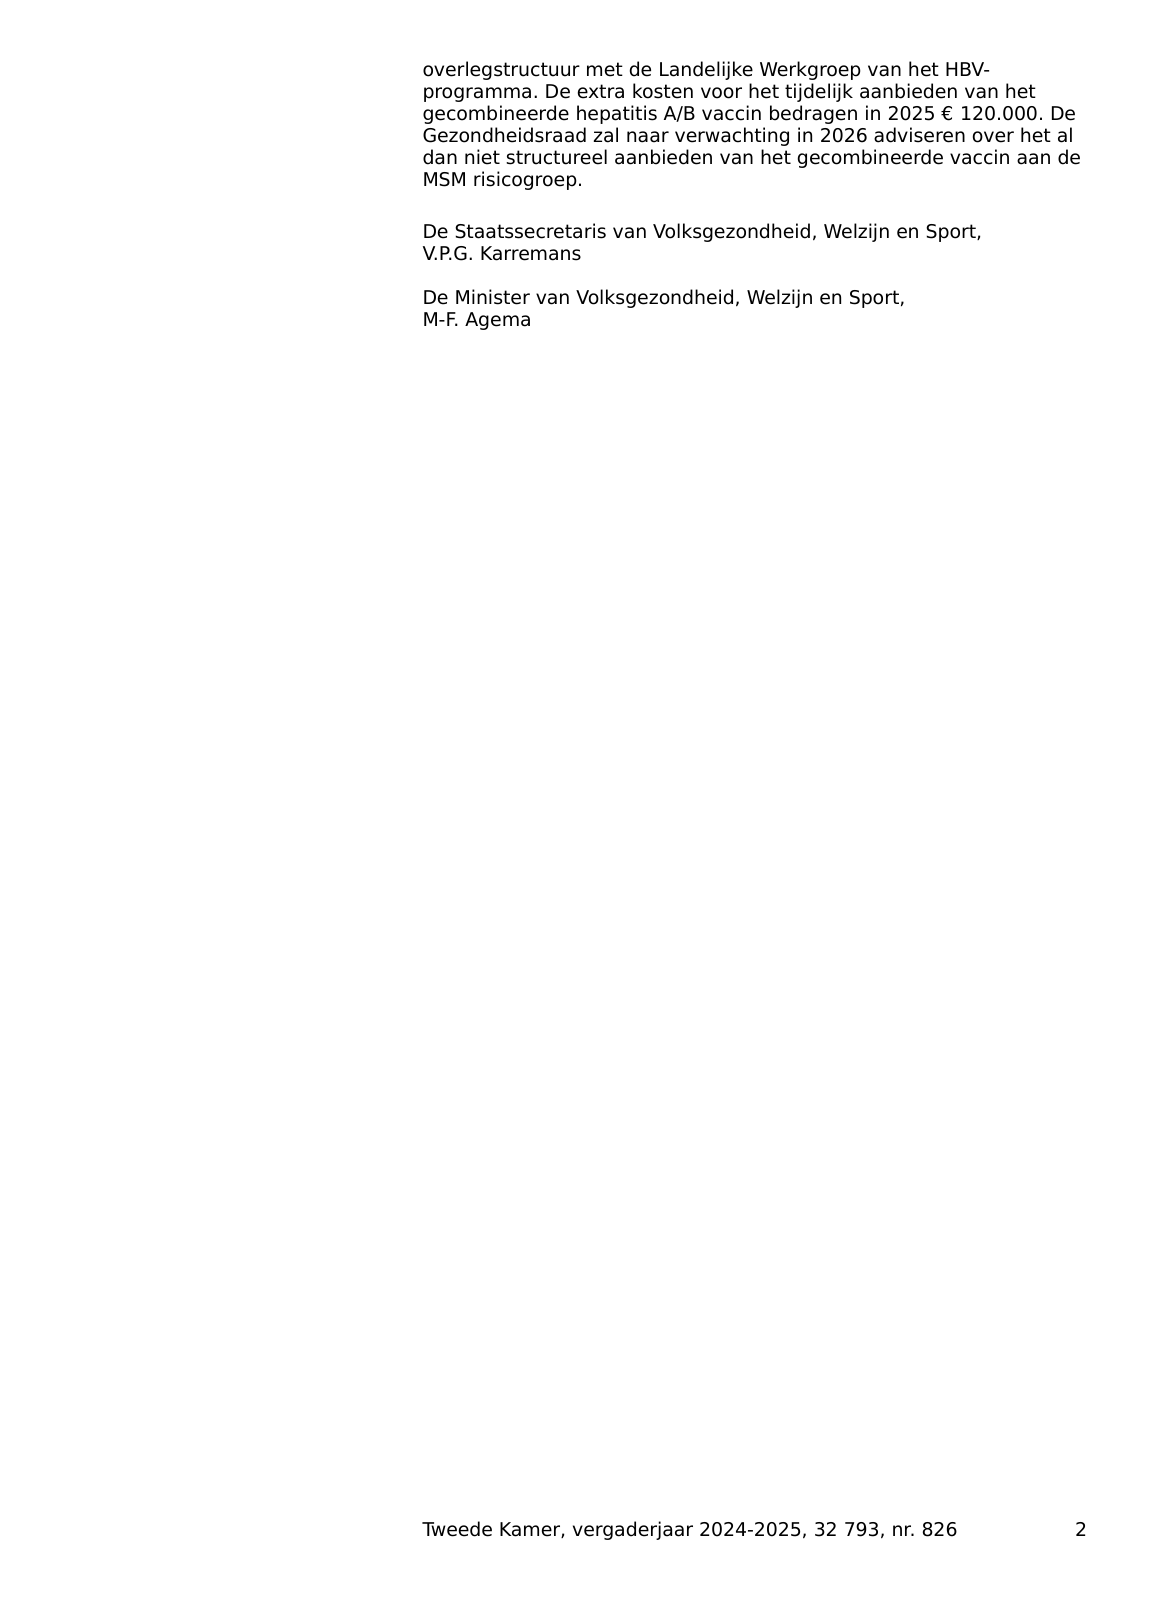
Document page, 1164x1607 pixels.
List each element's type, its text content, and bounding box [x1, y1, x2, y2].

text De Minister van Volksgezondheid, Welzijn en Sport, M-F. Agema [422, 287, 1087, 331]
text overlegstructuur met de Landelijke Werkgroep van het HBV-programma. De extra kosten voor het tijdelijk aanbieden van het gecombineerde hepatitis A/B vaccin bedragen in 2025 € 120.000. De Gezondheidsraad zal naar verwachting in 2026 adviseren over het al dan niet structureel aanbieden van het gecombineerde vaccin aan de MSM risicogroep. [422, 59, 1087, 191]
text De Staatssecretaris van Volksgezondheid, Welzijn en Sport, V.P.G. Karremans [422, 221, 1087, 265]
